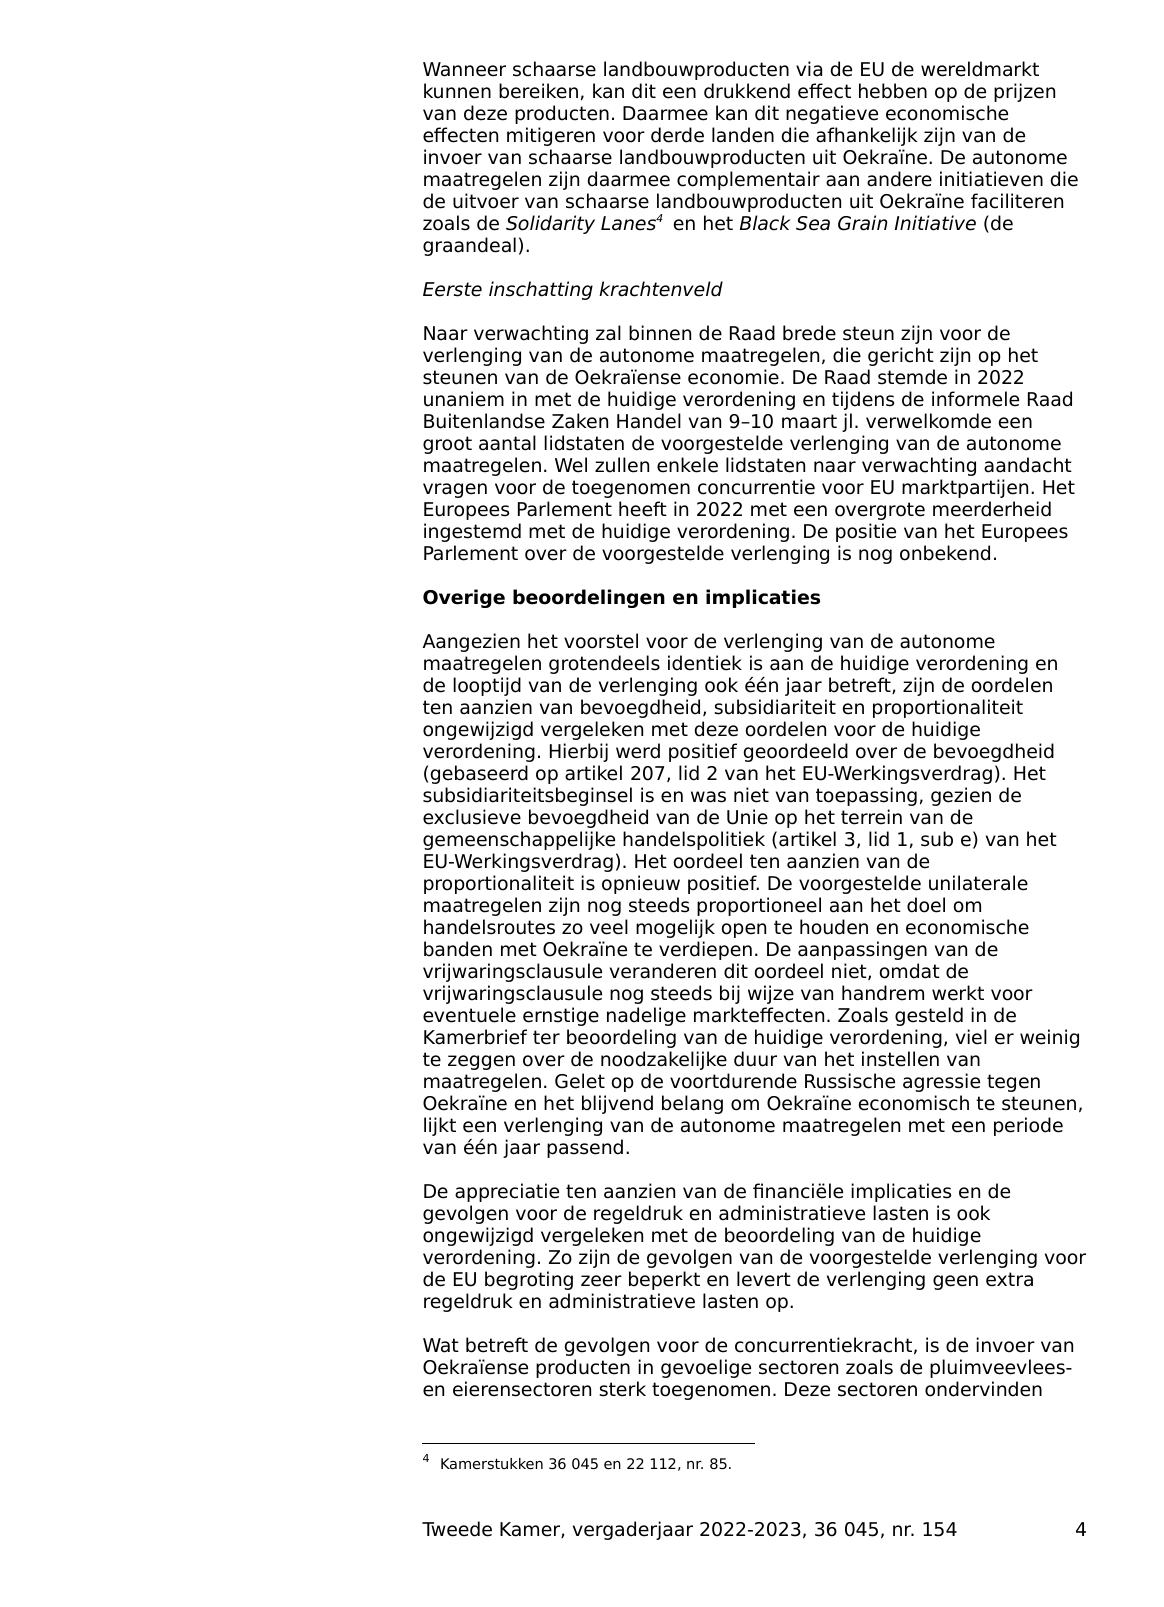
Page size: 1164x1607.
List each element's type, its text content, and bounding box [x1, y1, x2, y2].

text De appreciatie ten aanzien van de financiële implicaties en de gevolgen voor de regeldruk en administratieve lasten is ook ongewijzigd vergeleken met de beoordeling van de huidige verordening. Zo zijn de gevolgen van de voorgestelde verlenging voor de EU begroting zeer beperkt en levert de verlenging geen extra regeldruk en administratieve lasten op. [422, 1181, 1087, 1313]
text Kamerstukken 36 045 en 22 112, nr. 85. [422, 1452, 1087, 1474]
text Aangezien het voorstel voor de verlenging van de autonome maatregelen grotendeels identiek is aan de huidige verordening en de looptijd van de verlenging ook één jaar betreft, zijn de oordelen ten aanzien van bevoegdheid, subsidiariteit en proportionaliteit ongewijzigd vergeleken met deze oordelen voor de huidige verordening. Hierbij werd positief geoordeeld over de bevoegdheid (gebaseerd op artikel 207, lid 2 van het EU-Werkingsverdrag). Het subsidiariteitsbeginsel is en was niet van toepassing, gezien de exclusieve bevoegdheid van de Unie op het terrein van de gemeenschappelijke handelspolitiek (artikel 3, lid 1, sub e) van het EU-Werkingsverdrag). Het oordeel ten aanzien van de proportionaliteit is opnieuw positief. De voorgestelde unilaterale maatregelen zijn nog steeds proportioneel aan het doel om handelsroutes zo veel mogelijk open te houden en economische banden met Oekraïne te verdiepen. De aanpassingen van de vrijwaringsclausule veranderen dit oordeel niet, omdat de vrijwaringsclausule nog steeds bij wijze van handrem werkt voor eventuele ernstige nadelige markteffecten. Zoals gesteld in de Kamerbrief ter beoordeling van de huidige verordening, viel er weinig te zeggen over de noodzakelijke duur van het instellen van maatregelen. Gelet op de voortdurende Russische agressie tegen Oekraïne en het blijvend belang om Oekraïne economisch te steunen, lijkt een verlenging van de autonome maatregelen met een periode van één jaar passend. [422, 631, 1087, 1159]
subtitle Overige beoordelingen en implicaties [422, 587, 1087, 609]
text Naar verwachting zal binnen de Raad brede steun zijn voor de verlenging van de autonome maatregelen, die gericht zijn op het steunen van de Oekraïense economie. De Raad stemde in 2022 unaniem in met de huidige verordening en tijdens de informele Raad Buitenlandse Zaken Handel van 9–10 maart jl. verwelkomde een groot aantal lidstaten de voorgestelde verlenging van de autonome maatregelen. Wel zullen enkele lidstaten naar verwachting aandacht vragen voor de toegenomen concurrentie voor EU marktpartijen. Het Europees Parlement heeft in 2022 met een overgrote meerderheid ingestemd met de huidige verordening. De positie van het Europees Parlement over de voorgestelde verlenging is nog onbekend. [422, 323, 1087, 565]
subtitle Eerste inschatting krachtenveld [422, 279, 1087, 301]
text Wat betreft de gevolgen voor de concurrentiekracht, is de invoer van Oekraïense producten in gevoelige sectoren zoals de pluimveevlees- en eierensectoren sterk toegenomen. Deze sectoren ondervinden [422, 1335, 1087, 1401]
text Wanneer schaarse landbouwproducten via de EU de wereldmarkt kunnen bereiken, kan dit een drukkend effect hebben op de prijzen van deze producten. Daarmee kan dit negatieve economische effecten mitigeren voor derde landen die afhankelijk zijn van de invoer van schaarse landbouwproducten uit Oekraïne. De autonome maatregelen zijn daarmee complementair aan andere initiatieven die de uitvoer van schaarse landbouwproducten uit Oekraïne faciliteren zoals de Solidarity Lanes en het Black Sea Grain Initiative (de graandeal). [422, 59, 1087, 257]
